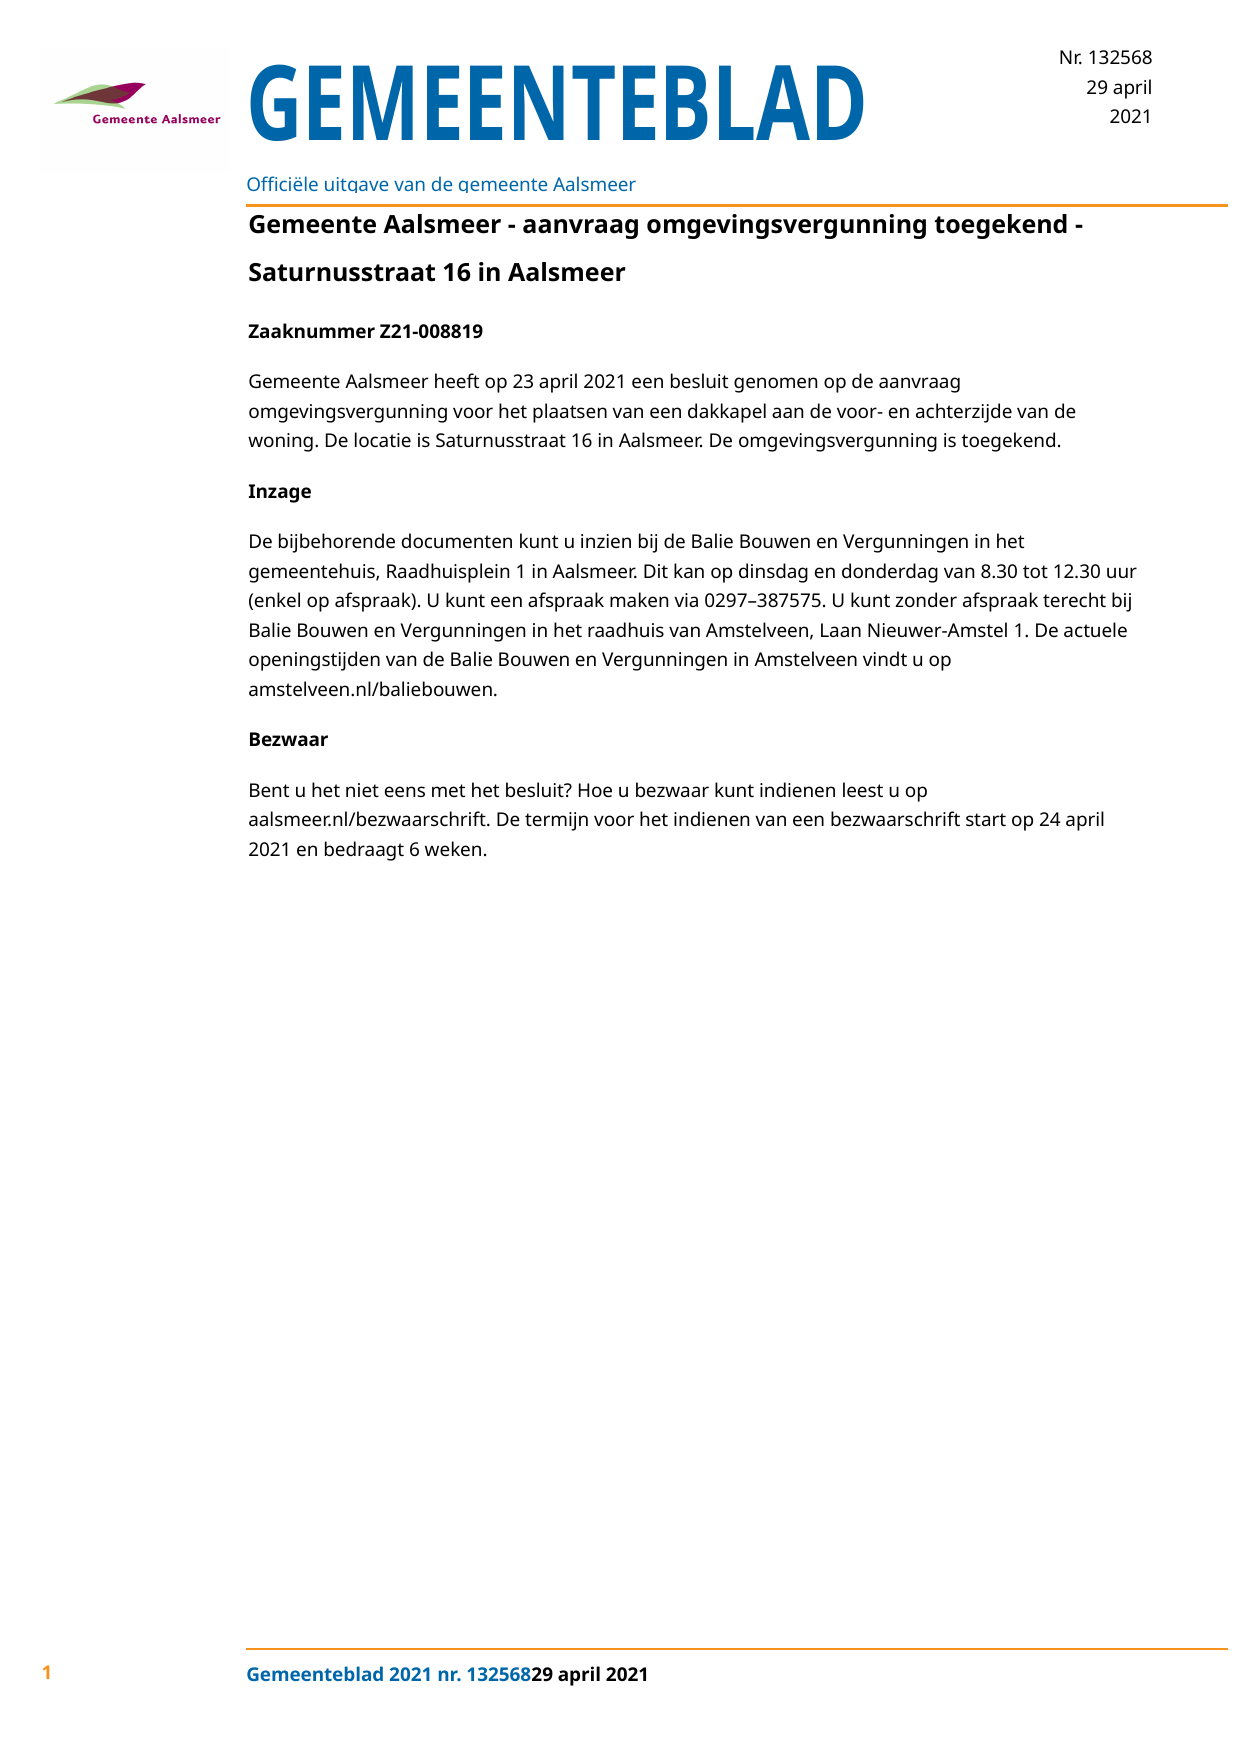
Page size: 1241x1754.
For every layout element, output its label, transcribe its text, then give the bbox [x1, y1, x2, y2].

text Gemeente Aalsmeer - aanvraag omgevingsvergunning toegekend - Saturnusstraat 16 in Aalsmeer [248, 207, 1152, 288]
text Bent u het niet eens met het besluit? Hoe u bezwaar kunt indienen leest u op aalsmeer.nl/bezwaarschrift. De termijn voor het indienen van een bezwaarschrift start op 24 april 2021 en bedraagt 6 weken. [248, 777, 1152, 862]
text Bezwaar [248, 727, 1152, 752]
text Inzage [248, 478, 1152, 504]
text De bijbehorende documenten kunt u inzien bij de Balie Bouwen en Vergunningen in het gemeentehuis, Raadhuisplein 1 in Aalsmeer. Dit kan op dinsdag en donderdag van 8.30 tot 12.30 uur (enkel op afspraak). U kunt een afspraak maken via 0297–387575. U kunt zonder afspraak terecht bij Balie Bouwen en Vergunningen in het raadhuis van Amstelveen, Laan Nieuwer-Amstel 1. De actuele openingstijden van de Balie Bouwen en Vergunningen in Amstelveen vindt u op amstelveen.nl/baliebouwen. [248, 528, 1152, 702]
text Gemeente Aalsmeer heeft op 23 april 2021 een besluit genomen op de aanvraag omgevingsvergunning voor het plaatsen van een dakkapel aan de voor- en achterzijde van de woning. De locatie is Saturnusstraat 16 in Aalsmeer. De omgevingsvergunning is toegekend. [248, 368, 1152, 453]
picture [41, 47, 231, 172]
text Zaaknummer Z21-008819 [248, 318, 1152, 344]
